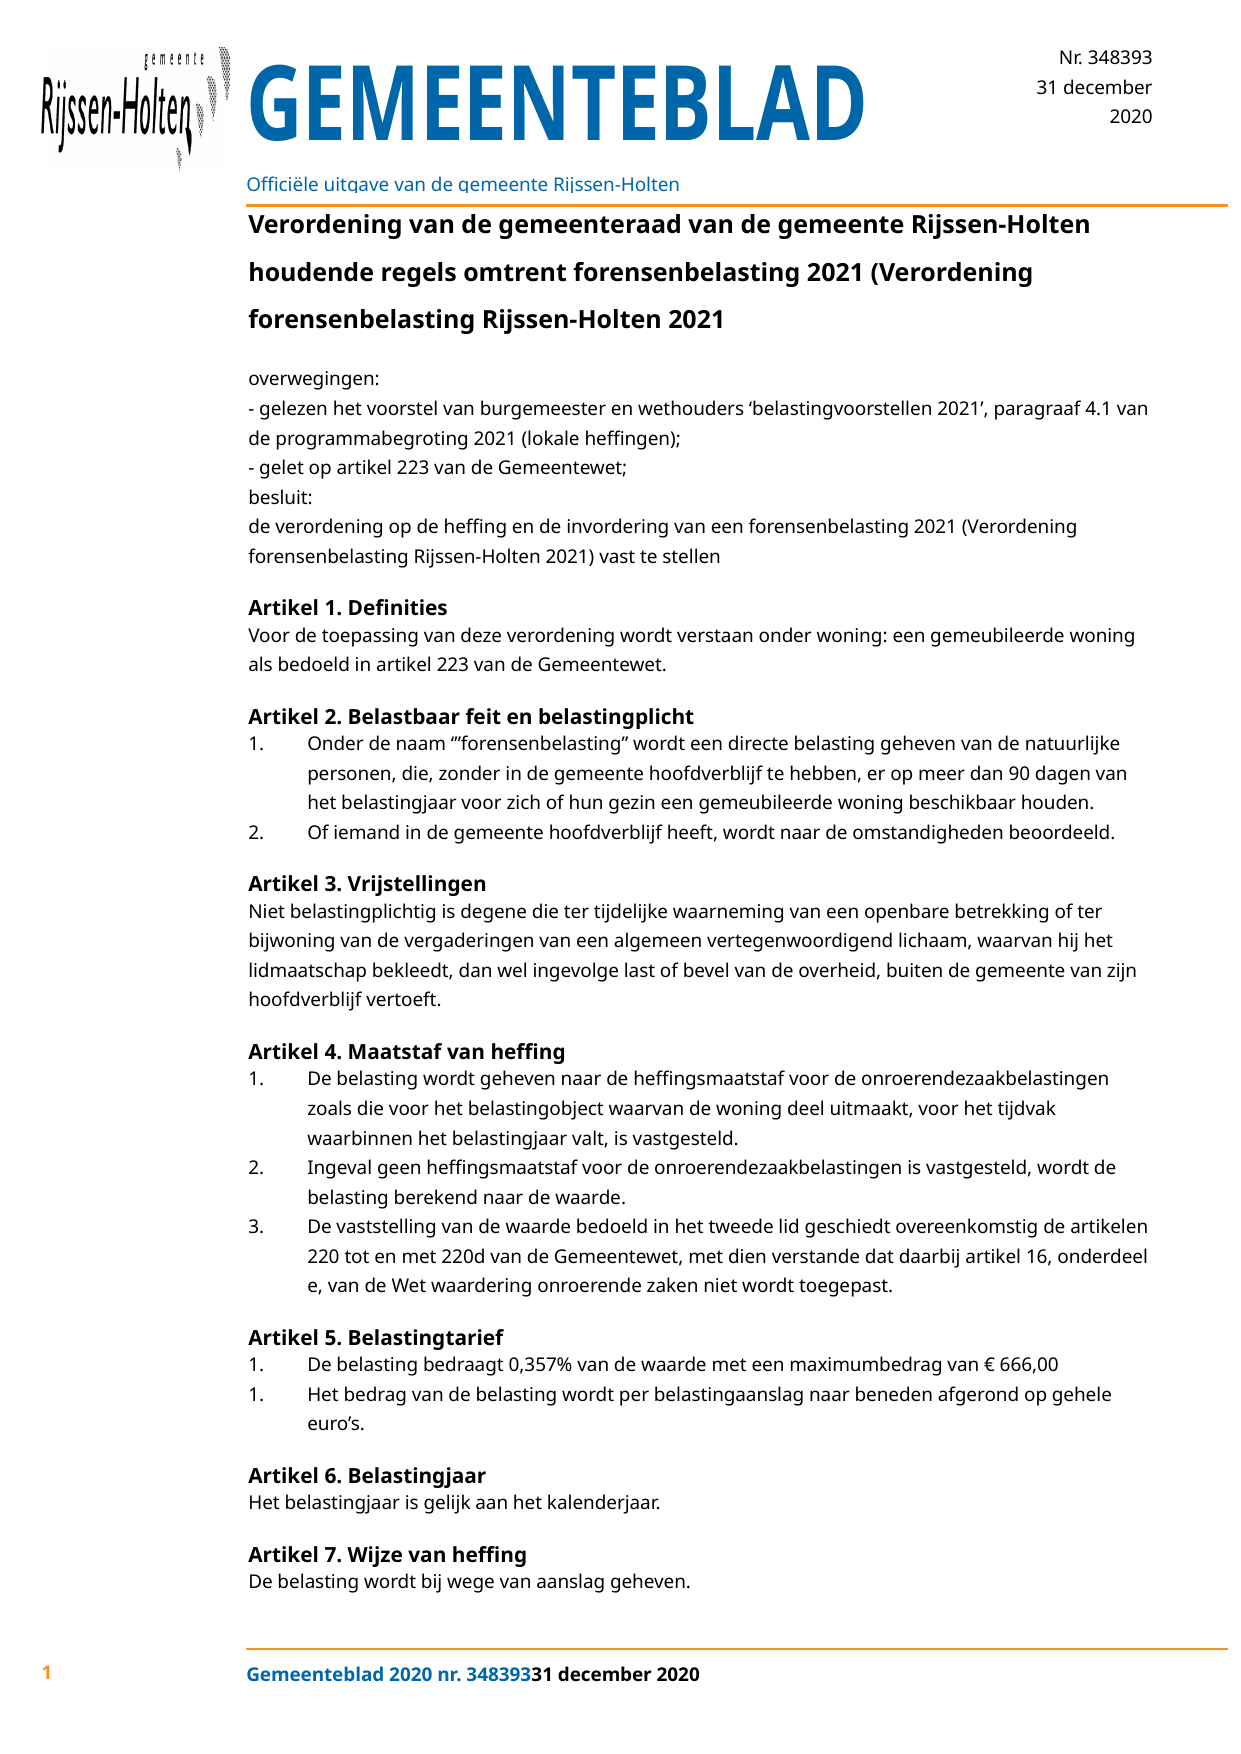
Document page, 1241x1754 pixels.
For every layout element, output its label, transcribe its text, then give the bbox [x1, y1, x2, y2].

text De belasting wordt bij wege van aanslag geheven. [248, 1568, 1152, 1594]
list Ingeval geen heffingsmaatstaf voor de onroerendezaakbelastingen is vastgesteld, wordt de belasting berekend naar de waarde. [248, 1154, 1152, 1209]
picture [41, 47, 231, 172]
list De belasting wordt geheven naar de heffingsmaatstaf voor de onroerendezaakbelastingen zoals die voor het belastingobject waarvan de woning deel uitmaakt, voor het tijdvak waarbinnen het belastingjaar valt, is vastgesteld. [248, 1066, 1152, 1150]
text Verordening van de gemeenteraad van de gemeente Rijssen-Holten houdende regels omtrent forensenbelasting 2021 (Verordening forensenbelasting Rijssen-Holten 2021 [248, 207, 1152, 336]
text - gelet op artikel 223 van de Gemeentewet; [248, 454, 1152, 480]
list Het bedrag van de belasting wordt per belastingaanslag naar beneden afgerond op gehele euro’s. [248, 1381, 1152, 1436]
list Onder de naam ‘”forensenbelasting” wordt een directe belasting geheven van de natuurlijke personen, die, zonder in de gemeente hoofdverblijf te hebben, er op meer dan 90 dagen van het belastingjaar voor zich of hun gezin een gemeubileerde woning beschikbaar houden. [248, 730, 1152, 815]
list Of iemand in de gemeente hoofdverblijf heeft, wordt naar de omstandigheden beoordeeld. [248, 819, 1152, 845]
text besluit: [248, 484, 1152, 509]
text Artikel 2. Belastbaar feit en belastingplicht [248, 702, 1152, 730]
text Artikel 4. Maatstaf van heffing [248, 1037, 1152, 1066]
text Artikel 5. Belastingtarief [248, 1323, 1152, 1351]
text Artikel 6. Belastingjaar [248, 1461, 1152, 1489]
text Artikel 3. Vrijstellingen [248, 869, 1152, 898]
text overwegingen: [248, 366, 1152, 391]
text Het belastingjaar is gelijk aan het kalenderjaar. [248, 1489, 1152, 1515]
text Voor de toepassing van deze verordening wordt verstaan onder woning: een gemeubileerde woning als bedoeld in artikel 223 van de Gemeentewet. [248, 622, 1152, 677]
text Artikel 7. Wijze van heffing [248, 1540, 1152, 1568]
list De belasting bedraagt 0,357% van de waarde met een maximumbedrag van € 666,00 [248, 1351, 1152, 1377]
text de verordening op de heffing en de invordering van een forensenbelasting 2021 (Verordening forensenbelasting Rijssen-Holten 2021) vast te stellen [248, 513, 1152, 569]
text Artikel 1. Definities [248, 593, 1152, 622]
text Niet belastingplichtig is degene die ter tijdelijke waarneming van een openbare betrekking of ter bijwoning van de vergaderingen van een algemeen vertegenwoordigend lichaam, waarvan hij het lidmaatschap bekleedt, dan wel ingevolge last of bevel van de overheid, buiten de gemeente van zijn hoofdverblijf vertoeft. [248, 898, 1152, 1012]
list De vaststelling van de waarde bedoeld in het tweede lid geschiedt overeenkomstig de artikelen 220 tot en met 220d van de Gemeentewet, met dien verstande dat daarbij artikel 16, onderdeel e, van de Wet waardering onroerende zaken niet wordt toegepast. [248, 1213, 1152, 1298]
text - gelezen het voorstel van burgemeester en wethouders ‘belastingvoorstellen 2021’, paragraaf 4.1 van de programmabegroting 2021 (lokale heffingen); [248, 395, 1152, 450]
